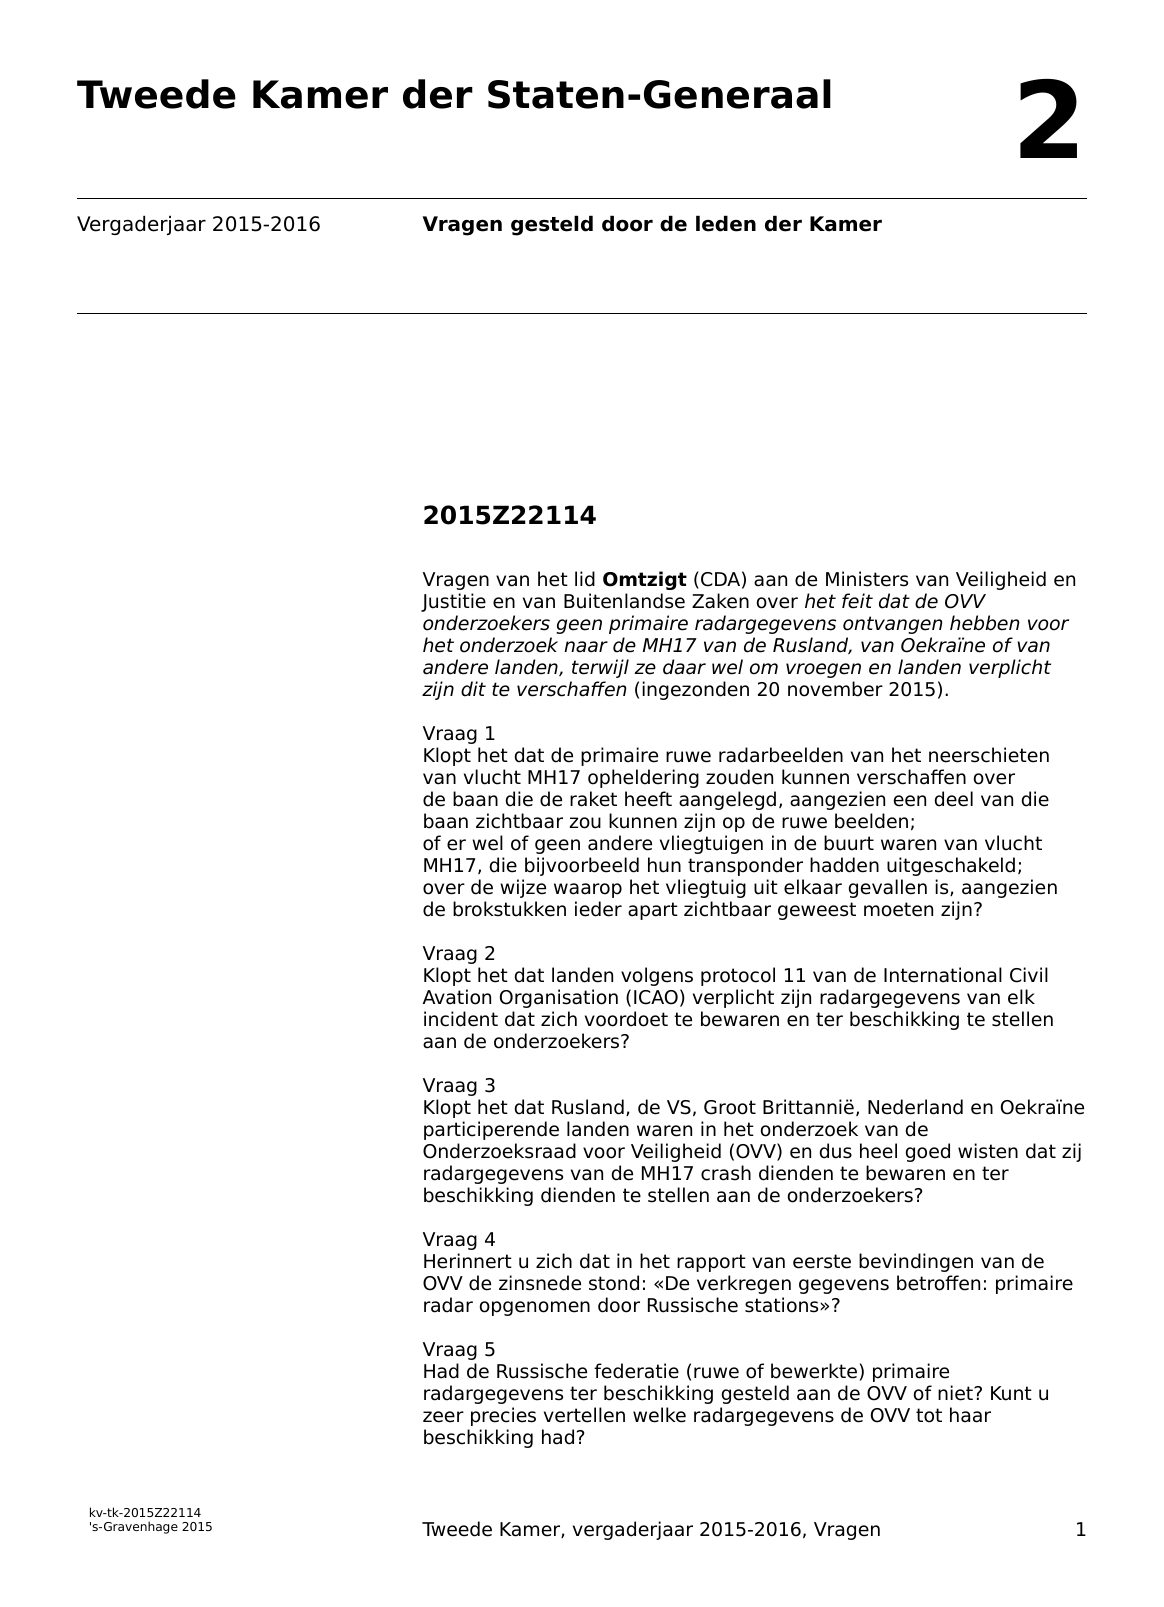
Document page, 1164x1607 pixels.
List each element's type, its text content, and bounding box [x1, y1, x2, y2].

text 's-Gravenhage 2015 [88, 1520, 323, 1534]
text Vraag 1 [422, 723, 1087, 745]
text de baan die de raket heeft aangelegd, aangezien een deel van die baan zichtbaar zou kunnen zijn op de ruwe beelden; [422, 789, 1087, 833]
text Klopt het dat de primaire ruwe radarbeelden van het neerschieten van vlucht MH17 opheldering zouden kunnen verschaffen over [422, 745, 1087, 789]
text of er wel of geen andere vliegtuigen in de buurt waren van vlucht MH17, die bijvoorbeeld hun transponder hadden uitgeschakeld; [422, 833, 1087, 877]
text Vraag 3 [422, 1075, 1087, 1097]
table_header Tweede Kamer der Staten-Generaal [77, 59, 886, 198]
table_header 2 [886, 59, 1087, 198]
text Klopt het dat Rusland, de VS, Groot Brittannië, Nederland en Oekraïne participerende landen waren in het onderzoek van de Onderzoeksraad voor Veiligheid (OVV) en dus heel goed wisten dat zij radargegevens van de MH17 crash dienden te bewaren en ter beschikking dienden te stellen aan de onderzoekers? [422, 1097, 1087, 1207]
text Vraag 4 [422, 1229, 1087, 1251]
text Klopt het dat landen volgens protocol 11 van de International Civil Avation Organisation (ICAO) verplicht zijn radargegevens van elk incident dat zich voordoet te bewaren en ter beschikking te stellen aan de onderzoekers? [422, 965, 1087, 1053]
table_cell Vragen gesteld door de leden der Kamer [422, 199, 1087, 313]
text Had de Russische federatie (ruwe of bewerkte) primaire radargegevens ter beschikking gesteld aan de OVV of niet? Kunt u zeer precies vertellen welke radargegevens de OVV tot haar beschikking had? [422, 1361, 1087, 1449]
text kv-tk-2015Z22114 [88, 1506, 323, 1520]
text Vraag 5 [422, 1339, 1087, 1361]
text 2015Z22114 [422, 501, 1087, 531]
table_cell Vergaderjaar 2015-2016 [77, 199, 422, 313]
text Vragen van het lid Omtzigt (CDA) aan de Ministers van Veiligheid en Justitie en van Buitenlandse Zaken over het feit dat de OVV onderzoekers geen primaire radargegevens ontvangen hebben voor het onderzoek naar de MH17 van de Rusland, van Oekraïne of van andere landen, terwijl ze daar wel om vroegen en landen verplicht zijn dit te verschaffen (ingezonden 20 november 2015). [422, 569, 1087, 701]
text Herinnert u zich dat in het rapport van eerste bevindingen van de OVV de zinsnede stond: «De verkregen gegevens betroffen: primaire radar opgenomen door Russische stations»? [422, 1251, 1087, 1317]
text Vraag 2 [422, 943, 1087, 965]
text over de wijze waarop het vliegtuig uit elkaar gevallen is, aangezien de brokstukken ieder apart zichtbaar geweest moeten zijn? [422, 877, 1087, 921]
